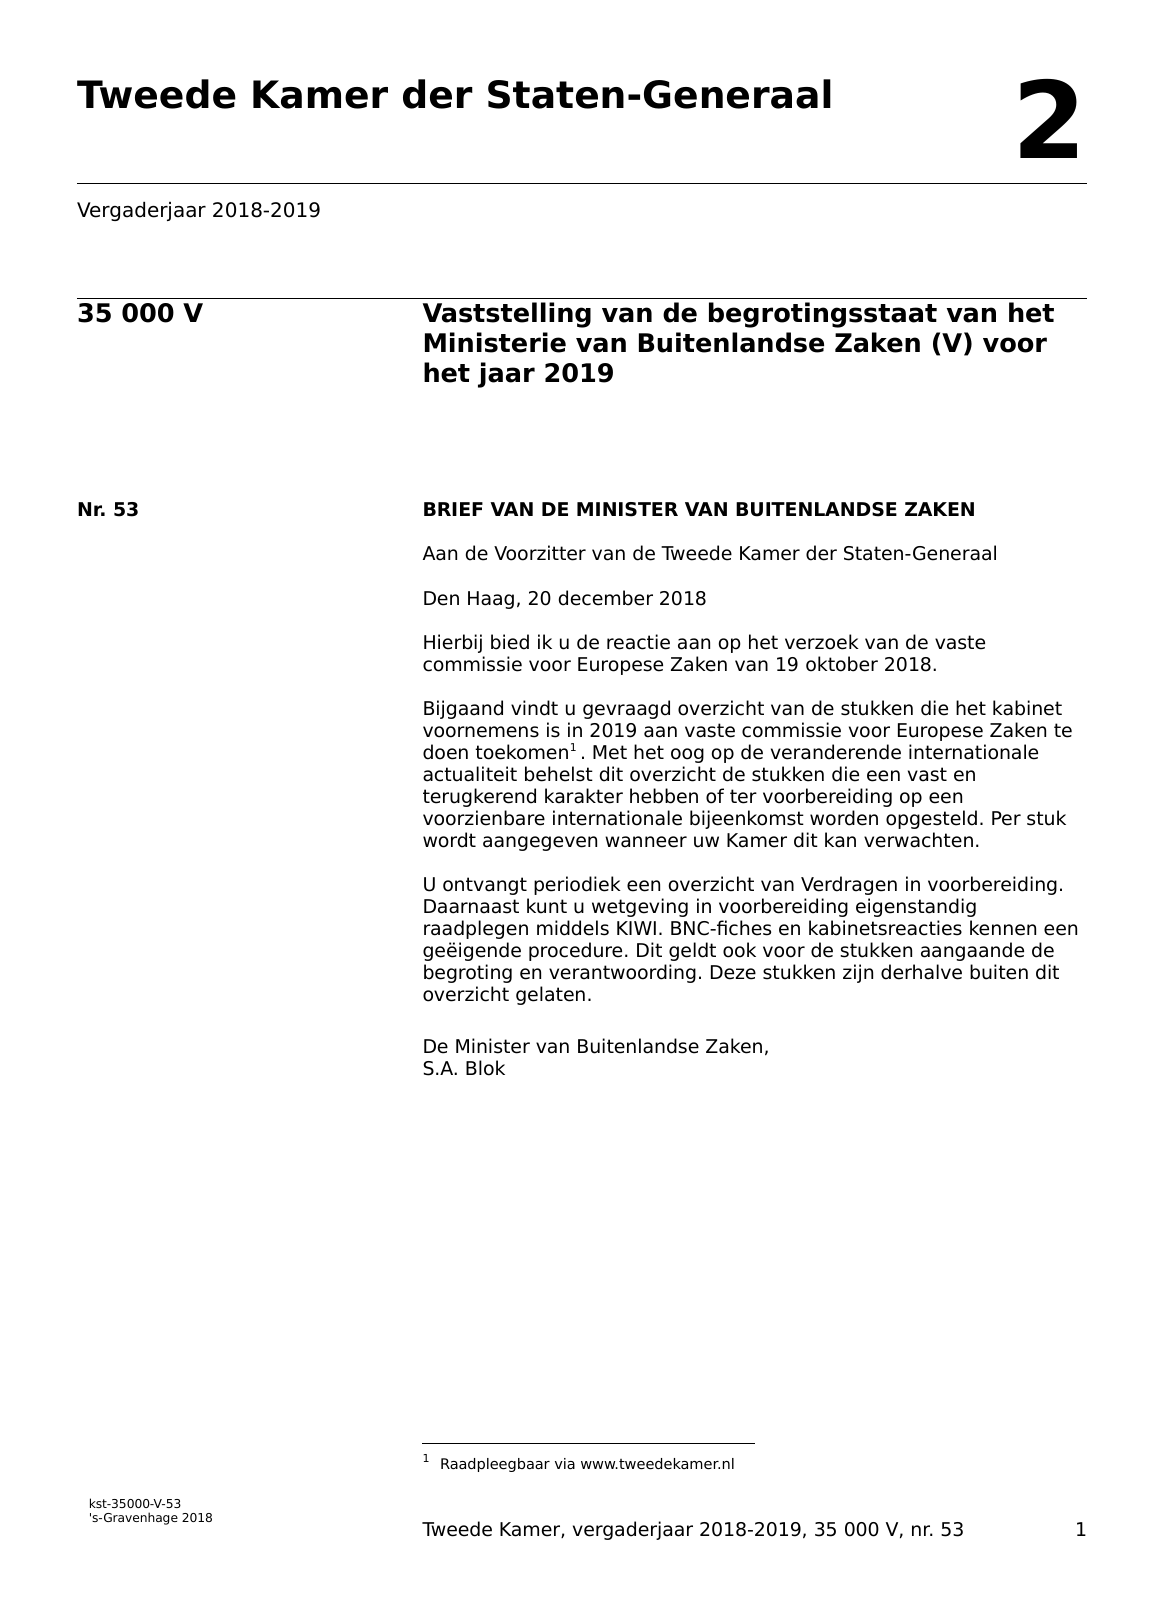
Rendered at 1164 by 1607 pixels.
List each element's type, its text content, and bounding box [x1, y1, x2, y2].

text 's-Gravenhage 2018 [88, 1511, 323, 1525]
text U ontvangt periodiek een overzicht van Verdragen in voorbereiding. Daarnaast kunt u wetgeving in voorbereiding eigenstandig raadplegen middels KIWI. BNC-fiches en kabinetsreacties kennen een geëigende procedure. Dit geldt ook voor de stukken aangaande de begroting en verantwoording. Deze stukken zijn derhalve buiten dit overzicht gelaten. [422, 874, 1087, 1006]
text Aan de Voorzitter van de Tweede Kamer der Staten-Generaal [422, 543, 1087, 565]
table_header Tweede Kamer der Staten-Generaal [77, 59, 886, 183]
text Raadpleegbaar via www.tweedekamer.nl [422, 1452, 1087, 1474]
subtitle Nr. 53 BRIEF VAN DE MINISTER VAN BUITENLANDSE ZAKEN [77, 499, 1087, 521]
text kst-35000-V-53 [88, 1497, 323, 1511]
text De Minister van Buitenlandse Zaken, S.A. Blok [422, 1036, 1087, 1079]
text Hierbij bied ik u de reactie aan op het verzoek van de vaste commissie voor Europese Zaken van 19 oktober 2018. [422, 632, 1087, 676]
table_header 2 [886, 59, 1087, 183]
text Den Haag, 20 december 2018 [422, 587, 1087, 609]
subtitle 35 000 V Vaststelling van de begrotingsstaat van het Ministerie van Buitenlandse Zaken (V) voor het jaar 2019 [77, 299, 1087, 388]
text Bijgaand vindt u gevraagd overzicht van de stukken die het kabinet voornemens is in 2019 aan vaste commissie voor Europese Zaken te doen toekomen. Met het oog op de veranderende internationale actualiteit behelst dit overzicht de stukken die een vast en terugkerend karakter hebben of ter voorbereiding op een voorzienbare internationale bijeenkomst worden opgesteld. Per stuk wordt aangegeven wanneer uw Kamer dit kan verwachten. [422, 698, 1087, 852]
table_cell Vergaderjaar 2018-2019 [77, 184, 1087, 298]
